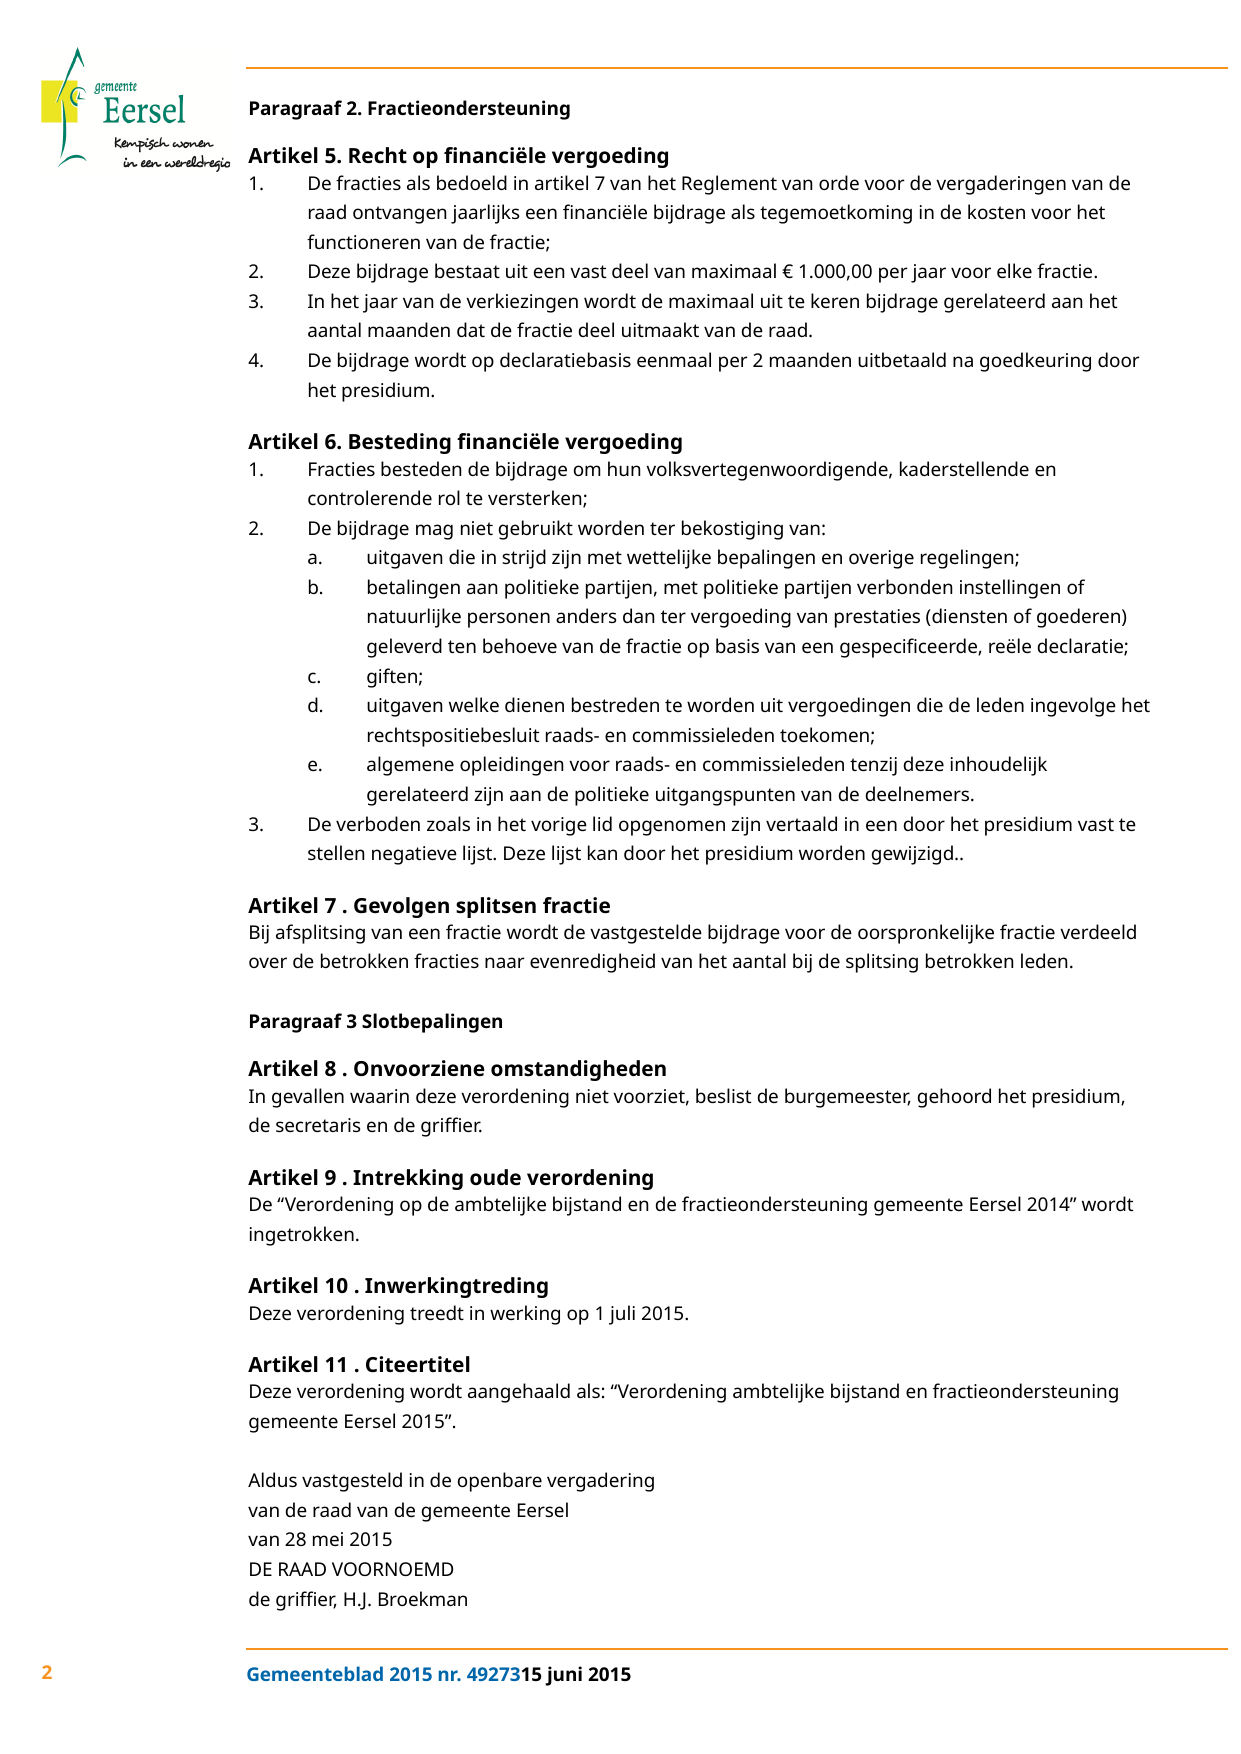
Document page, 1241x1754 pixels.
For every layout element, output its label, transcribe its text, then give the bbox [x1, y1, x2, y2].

list De verboden zoals in het vorige lid opgenomen zijn vertaald in een door het presidium vast te stellen negatieve lijst. Deze lijst kan door het presidium worden gewijzigd.. [248, 811, 1152, 866]
list uitgaven welke dienen bestreden te worden uit vergoedingen die de leden ingevolge het rechtspositiebesluit raads- en commissieleden toekomen; [307, 692, 1152, 748]
text van de raad van de gemeente Eersel [248, 1497, 1152, 1523]
text De “Verordening op de ambtelijke bijstand en de fractieondersteuning gemeente Eersel 2014” wordt ingetrokken. [248, 1191, 1152, 1247]
list giften; [307, 663, 1152, 688]
text Deze verordening treedt in werking op 1 juli 2015. [248, 1300, 1152, 1326]
list Deze bijdrage bestaat uit een vast deel van maximaal € 1.000,00 per jaar voor elke fractie. [248, 258, 1152, 284]
list De bijdrage wordt op declaratiebasis eenmaal per 2 maanden uitbetaald na goedkeuring door het presidium. [248, 347, 1152, 403]
text Paragraaf 3 Slotbepalingen [248, 1008, 1152, 1034]
text DE RAAD VOORNOEMD [248, 1556, 1152, 1582]
text van 28 mei 2015 [248, 1527, 1152, 1552]
list algemene opleidingen voor raads- en commissieleden tenzij deze inhoudelijk gerelateerd zijn aan de politieke uitgangspunten van de deelnemers. [307, 752, 1152, 807]
text Artikel 11 . Citeertitel [248, 1350, 1152, 1379]
list De fracties als bedoeld in artikel 7 van het Reglement van orde voor de vergaderingen van de raad ontvangen jaarlijks een financiële bijdrage als tegemoetkoming in de kosten voor het functioneren van de fractie; [248, 170, 1152, 255]
text Artikel 9 . Intrekking oude verordening [248, 1163, 1152, 1191]
text Artikel 10 . Inwerkingtreding [248, 1271, 1152, 1300]
list betalingen aan politieke partijen, met politieke partijen verbonden instellingen of natuurlijke personen anders dan ter vergoeding van prestaties (diensten of goederen) geleverd ten behoeve van de fractie op basis van een gespecificeerde, reële declaratie; [307, 574, 1152, 659]
list Fracties besteden de bijdrage om hun volksvertegenwoordigende, kaderstellende en controlerende rol te versterken; [248, 456, 1152, 511]
list In het jaar van de verkiezingen wordt de maximaal uit te keren bijdrage gerelateerd aan het aantal maanden dat de fractie deel uitmaakt van de raad. [248, 288, 1152, 343]
list uitgaven die in strijd zijn met wettelijke bepalingen en overige regelingen; [307, 544, 1152, 570]
text Aldus vastgesteld in de openbare vergadering [248, 1467, 1152, 1493]
text Artikel 5. Recht op financiële vergoeding [248, 141, 1152, 170]
text Paragraaf 2. Fractieondersteuning [248, 95, 1152, 121]
text Artikel 6. Besteding financiële vergoeding [248, 427, 1152, 456]
text Artikel 7 . Gevolgen splitsen fractie [248, 891, 1152, 919]
text Artikel 8 . Onvoorziene omstandigheden [248, 1054, 1152, 1083]
text de griffier, H.J. Broekman [248, 1586, 1152, 1611]
list De bijdrage mag niet gebruikt worden ter bekostiging van: [248, 515, 1152, 541]
text Deze verordening wordt aangehaald als: “Verordening ambtelijke bijstand en fractieondersteuning gemeente Eersel 2015”. [248, 1379, 1152, 1434]
picture [41, 47, 231, 172]
text In gevallen waarin deze verordening niet voorziet, beslist de burgemeester, gehoord het presidium, de secretaris en de griffier. [248, 1083, 1152, 1138]
text Bij afsplitsing van een fractie wordt de vastgestelde bijdrage voor de oorspronkelijke fractie verdeeld over de betrokken fracties naar evenredigheid van het aantal bij de splitsing betrokken leden. [248, 919, 1152, 974]
